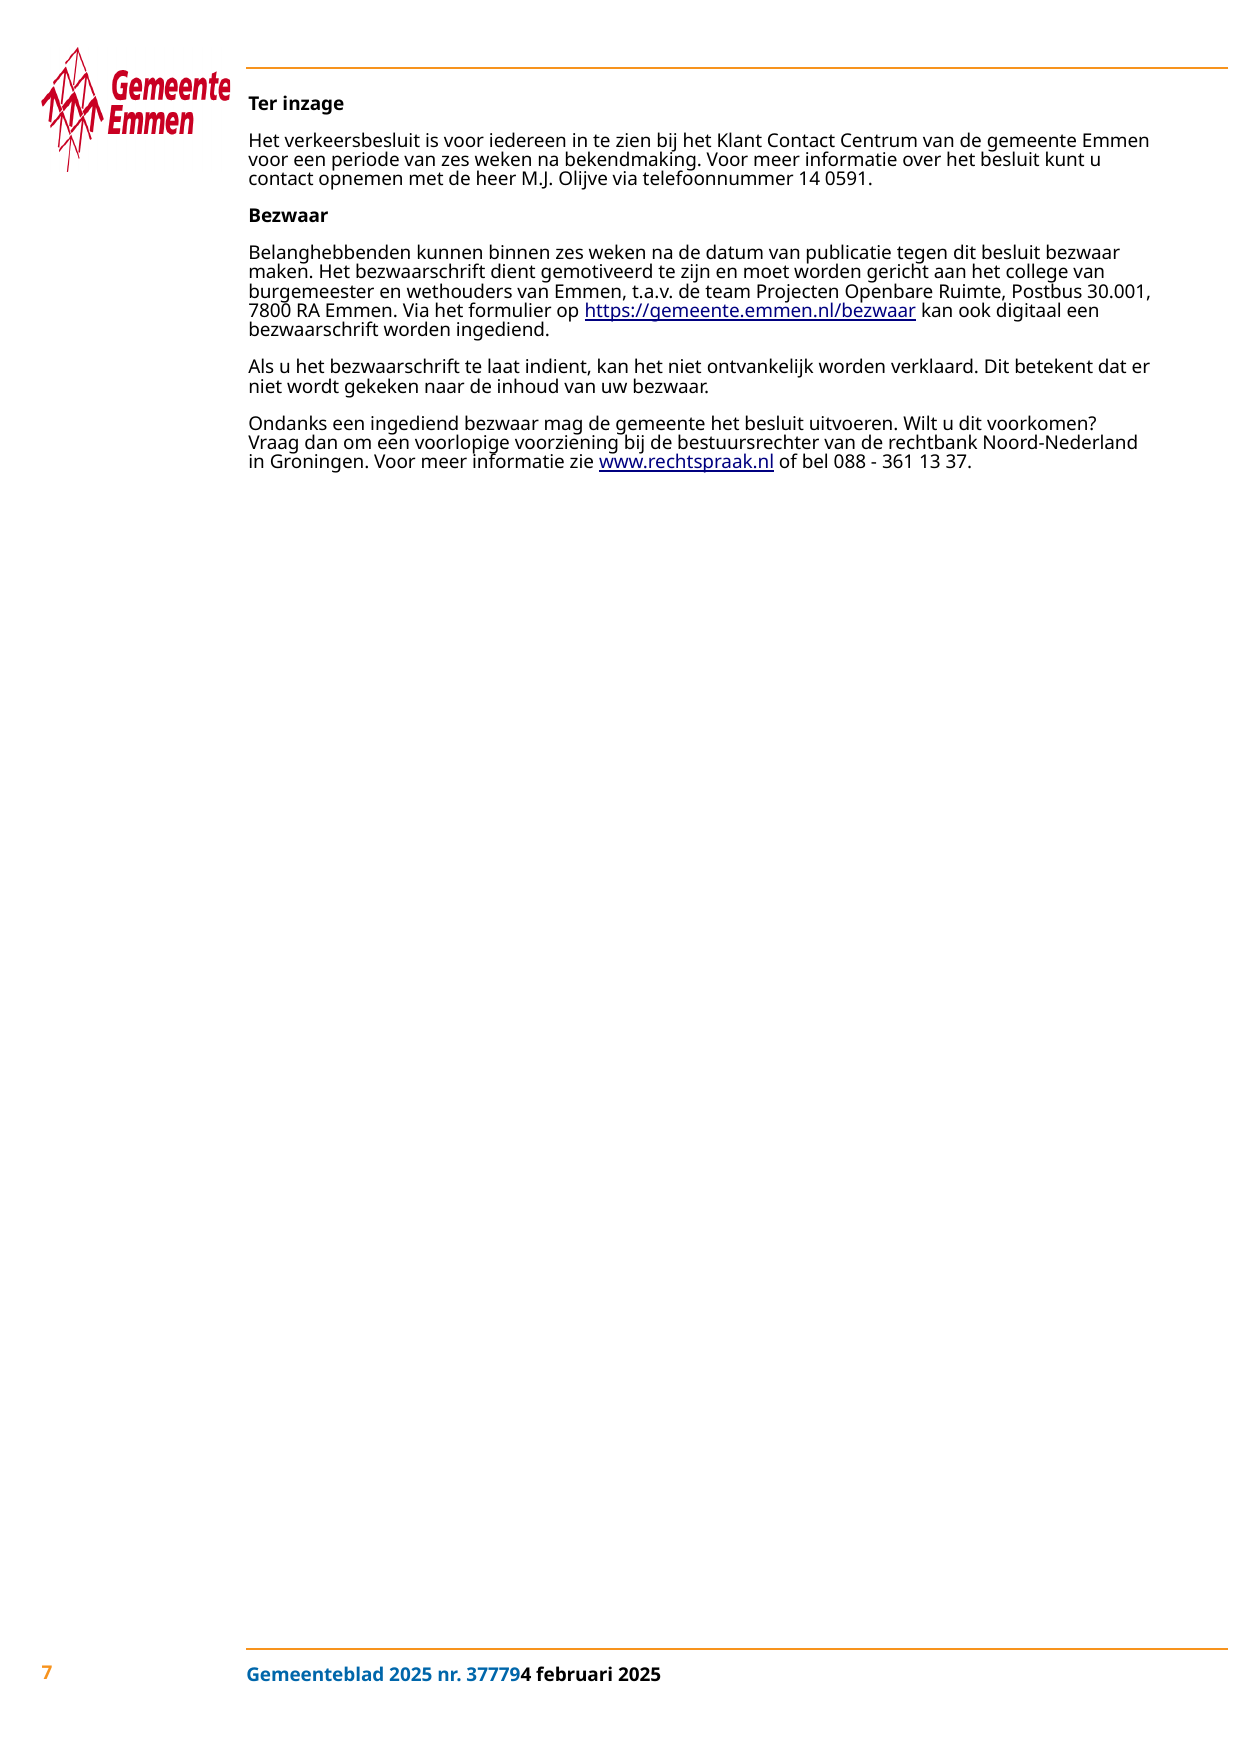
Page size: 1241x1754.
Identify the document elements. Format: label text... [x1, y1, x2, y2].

text Ondanks een ingediend bezwaar mag de gemeente het besluit uitvoeren. Wilt u dit voorkomen? Vraag dan om een voorlopige voorziening bij de bestuursrechter van de rechtbank Noord-Nederland in Groningen. Voor meer informatie zie www.rechtspraak.nl of bel 088 - 361 13 37. [248, 414, 1152, 472]
text Als u het bezwaarschrift te laat indient, kan het niet ontvankelijk worden verklaard. Dit betekent dat er niet wordt gekeken naar de inhoud van uw bezwaar. [248, 358, 1152, 397]
text Het verkeersbesluit is voor iedereen in te zien bij het Klant Contact Centrum van de gemeente Emmen voor een periode van zes weken na bekendmaking. Voor meer informatie over het besluit kunt u contact opnemen met de heer M.J. Olijve via telefoonnummer 14 0591. [248, 132, 1152, 189]
text Belanghebbenden kunnen binnen zes weken na de datum van publicatie tegen dit besluit bezwaar maken. Het bezwaarschrift dient gemotiveerd te zijn en moet worden gericht aan het college van burgemeester en wethouders van Emmen, t.a.v. de team Projecten Openbare Ruimte, Postbus 30.001, 7800 RA Emmen. Via het formulier op https://gemeente.emmen.nl/bezwaar kan ook digitaal een bezwaarschrift worden ingediend. [248, 244, 1152, 341]
text Ter inzage [248, 95, 1152, 114]
text Bezwaar [248, 207, 1152, 227]
picture [41, 47, 231, 172]
